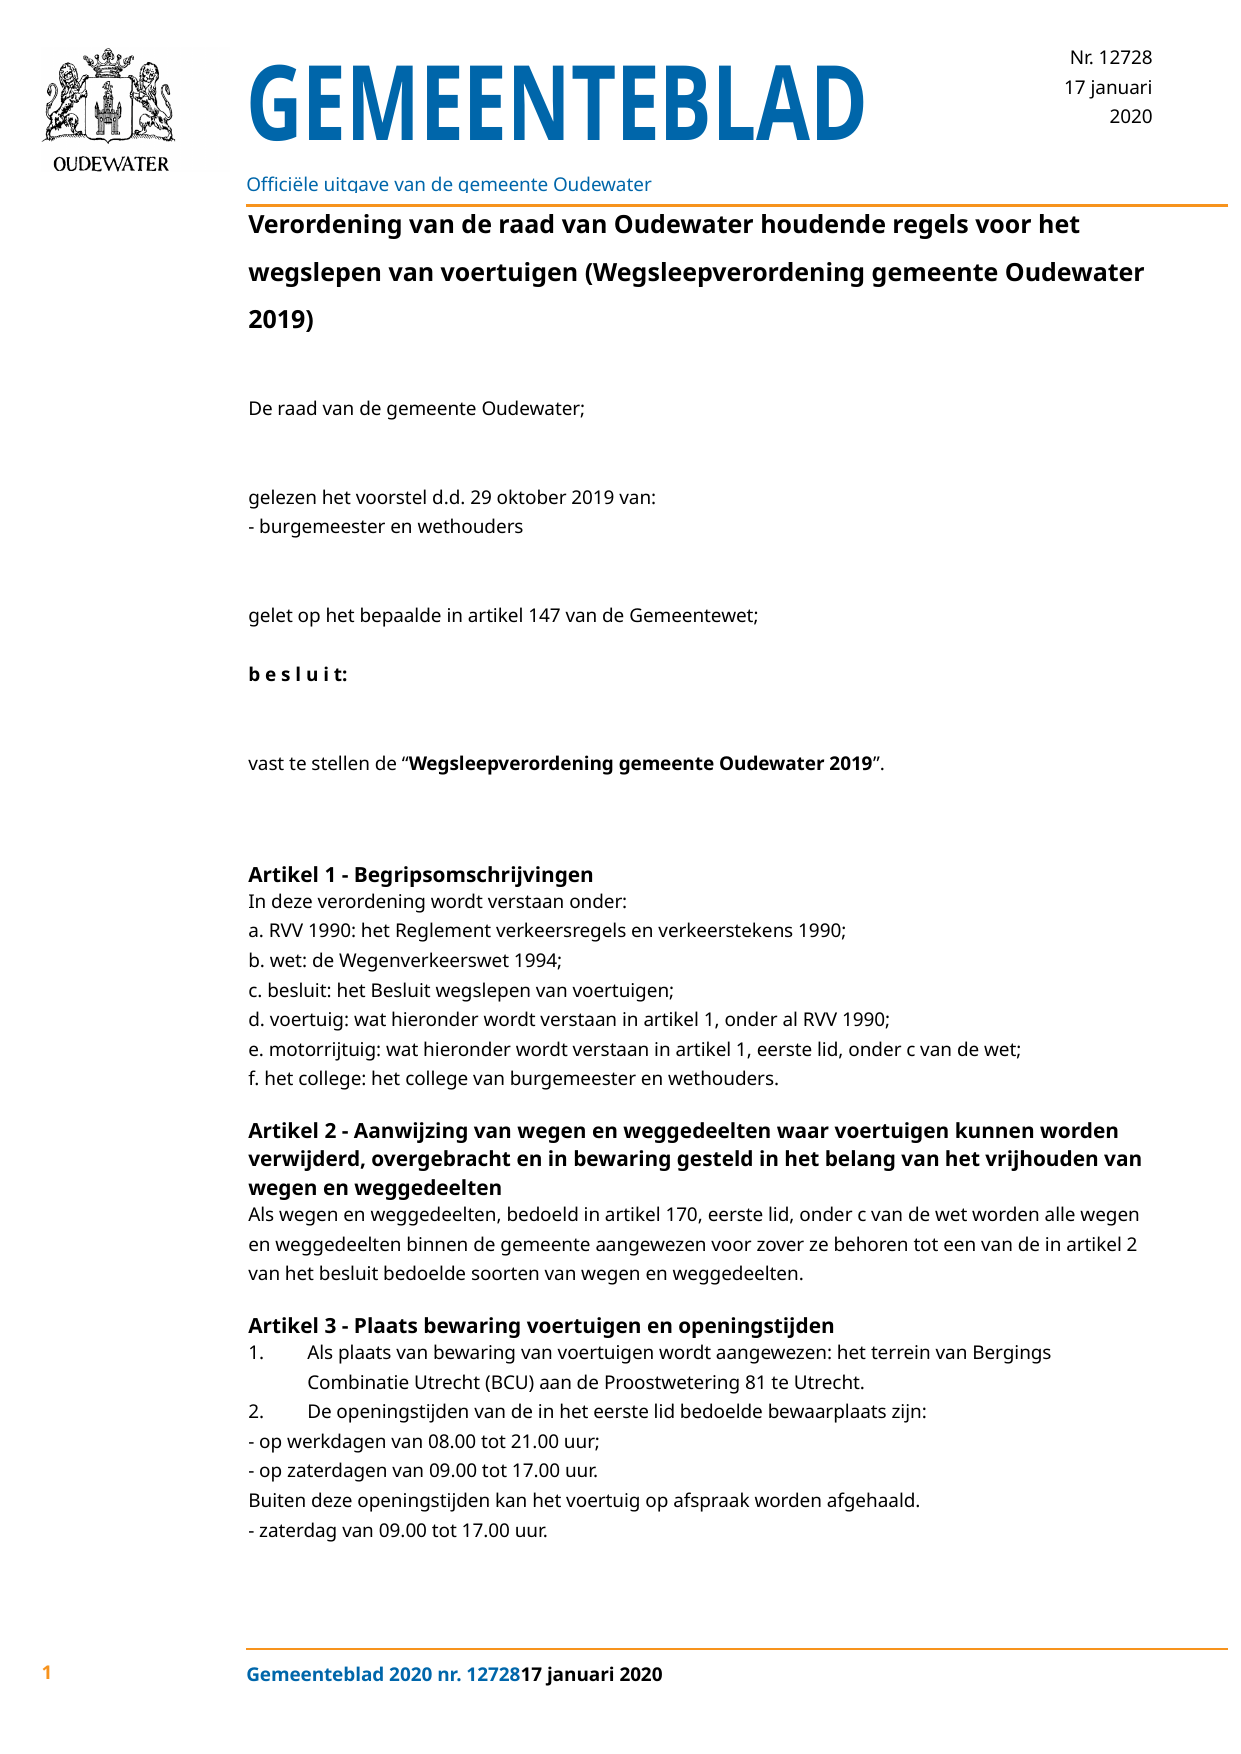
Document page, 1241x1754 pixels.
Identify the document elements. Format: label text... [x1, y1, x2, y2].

text Verordening van de raad van Oudewater houdende regels voor het wegslepen van voertuigen (Wegsleepverordening gemeente Oudewater 2019) [248, 207, 1152, 336]
list Als plaats van bewaring van voertuigen wordt aangewezen: het terrein van Bergings Combinatie Utrecht (BCU) aan de Proostwetering 81 te Utrecht. [248, 1339, 1152, 1395]
text a. RVV 1990: het Reglement verkeersregels en verkeerstekens 1990; [248, 918, 1152, 943]
text f. het college: het college van burgemeester en wethouders. [248, 1066, 1152, 1091]
text Als wegen en weggedeelten, bedoeld in artikel 170, eerste lid, onder c van de wet worden alle wegen en weggedeelten binnen de gemeente aangewezen voor zover ze behoren tot een van de in artikel 2 van het besluit bedoelde soorten van wegen en weggedeelten. [248, 1201, 1152, 1286]
text Buiten deze openingstijden kan het voertuig op afspraak worden afgehaald. [248, 1487, 1152, 1513]
text gelet op het bepaalde in artikel 147 van de Gemeentewet; [248, 602, 1152, 628]
text c. besluit: het Besluit wegslepen van voertuigen; [248, 977, 1152, 1003]
text - burgemeester en wethouders [248, 513, 1152, 539]
text Artikel 2 - Aanwijzing van wegen en weggedeelten waar voertuigen kunnen worden verwijderd, overgebracht en in bewaring gesteld in het belang van het vrijhouden van wegen en weggedeelten [248, 1116, 1152, 1201]
text d. voertuig: wat hieronder wordt verstaan in artikel 1, onder al RVV 1990; [248, 1006, 1152, 1032]
text b. wet: de Wegenverkeerswet 1994; [248, 947, 1152, 973]
text vast te stellen de “Wegsleepverordening gemeente Oudewater 2019”. [248, 750, 1152, 776]
text - op zaterdagen van 09.00 tot 17.00 uur. [248, 1458, 1152, 1483]
text gelezen het voorstel d.d. 29 oktober 2019 van: [248, 484, 1152, 509]
text - op werkdagen van 08.00 tot 21.00 uur; [248, 1428, 1152, 1454]
list De openingstijden van de in het eerste lid bedoelde bewaarplaats zijn: [248, 1398, 1152, 1424]
text b e s l u i t: [248, 661, 1152, 687]
text Artikel 1 - Begripsomschrijvingen [248, 860, 1152, 888]
text - zaterdag van 09.00 tot 17.00 uur. [248, 1517, 1152, 1543]
text De raad van de gemeente Oudewater; [248, 395, 1152, 421]
picture [41, 47, 231, 172]
text Artikel 3 - Plaats bewaring voertuigen en openingstijden [248, 1311, 1152, 1339]
text In deze verordening wordt verstaan onder: [248, 888, 1152, 914]
text e. motorrijtuig: wat hieronder wordt verstaan in artikel 1, eerste lid, onder c van de wet; [248, 1036, 1152, 1062]
